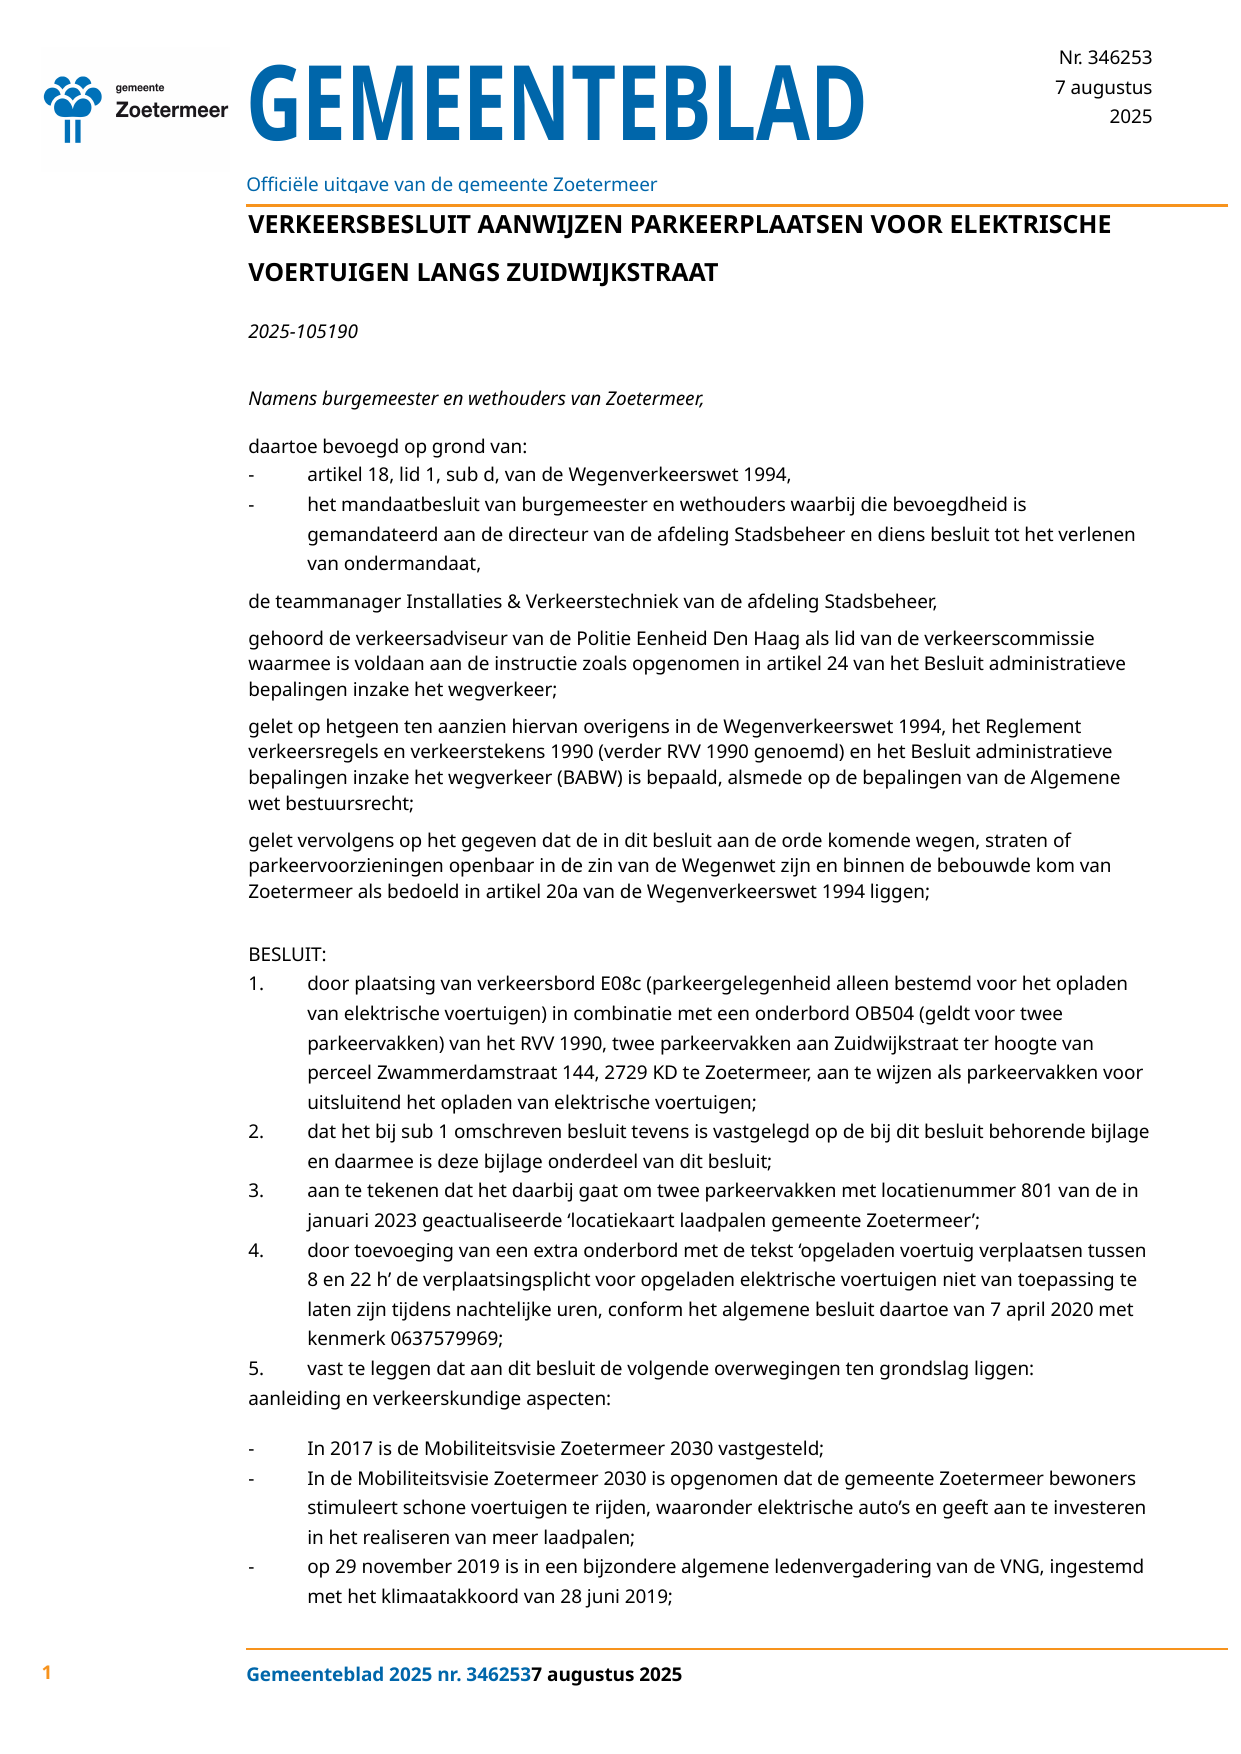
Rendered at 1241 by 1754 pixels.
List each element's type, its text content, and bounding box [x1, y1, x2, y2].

text daartoe bevoegd op grond van: [248, 433, 1152, 459]
picture [41, 47, 231, 172]
list door plaatsing van verkeersbord E08c (parkeergelegenheid alleen bestemd voor het opladen van elektrische voertuigen) in combinatie met een onderbord OB504 (geldt voor twee parkeervakken) van het RVV 1990, twee parkeervakken aan Zuidwijkstraat ter hoogte van perceel Zwammerdamstraat 144, 2729 KD te Zoetermeer, aan te wijzen als parkeervakken voor uitsluitend het opladen van elektrische voertuigen; [248, 971, 1152, 1115]
list door toevoeging van een extra onderbord met de tekst ‘opgeladen voertuig verplaatsen tussen 8 en 22 h’ de verplaatsingsplicht voor opgeladen elektrische voertuigen niet van toepassing te laten zijn tijdens nachtelijke uren, conform het algemene besluit daartoe van 7 april 2020 met kenmerk 0637579969; [248, 1237, 1152, 1351]
list op 29 november 2019 is in een bijzondere algemene ledenvergadering van de VNG, ingestemd met het klimaatakkoord van 28 juni 2019; [248, 1553, 1152, 1609]
text Namens burgemeester en wethouders van Zoetermeer, [248, 386, 1152, 411]
text 2025-105190 [248, 318, 1152, 344]
text VERKEERSBESLUIT AANWIJZEN PARKEERPLAATSEN VOOR ELEKTRISCHE VOERTUIGEN LANGS ZUIDWIJKSTRAAT [248, 207, 1152, 288]
list vast te leggen dat aan dit besluit de volgende overwegingen ten grondslag liggen: [248, 1355, 1152, 1381]
list artikel 18, lid 1, sub d, van de Wegenverkeerswet 1994, [248, 462, 1152, 487]
text gehoord de verkeersadviseur van de Politie Eenheid Den Haag als lid van de verkeerscommissie waarmee is voldaan aan de instructie zoals opgenomen in artikel 24 van het Besluit administratieve bepalingen inzake het wegverkeer; [248, 625, 1152, 702]
text de teammanager Installaties & Verkeerstechniek van de afdeling Stadsbeheer, [248, 588, 1152, 614]
text gelet vervolgens op het gegeven dat de in dit besluit aan de orde komende wegen, straten of parkeervoorzieningen openbaar in de zin van de Wegenwet zijn en binnen de bebouwde kom van Zoetermeer als bedoeld in artikel 20a van de Wegenverkeerswet 1994 liggen; [248, 827, 1152, 904]
list In 2017 is de Mobiliteitsvisie Zoetermeer 2030 vastgesteld; [248, 1435, 1152, 1461]
text aanleiding en verkeerskundige aspecten: [248, 1385, 1152, 1411]
list het mandaatbesluit van burgemeester en wethouders waarbij die bevoegdheid is gemandateerd aan de directeur van de afdeling Stadsbeheer en diens besluit tot het verlenen van ondermandaat, [248, 491, 1152, 576]
list In de Mobiliteitsvisie Zoetermeer 2030 is opgenomen dat de gemeente Zoetermeer bewoners stimuleert schone voertuigen te rijden, waaronder elektrische auto’s en geeft aan te investeren in het realiseren van meer laadpalen; [248, 1465, 1152, 1550]
text BESLUIT: [248, 941, 1152, 967]
text gelet op hetgeen ten aanzien hiervan overigens in de Wegenverkeerswet 1994, het Reglement verkeersregels en verkeerstekens 1990 (verder RVV 1990 genoemd) en het Besluit administratieve bepalingen inzake het wegverkeer (BABW) is bepaald, alsmede op de bepalingen van de Algemene wet bestuursrecht; [248, 713, 1152, 816]
list dat het bij sub 1 omschreven besluit tevens is vastgelegd op de bij dit besluit behorende bijlage en daarmee is deze bijlage onderdeel van dit besluit; [248, 1118, 1152, 1174]
list aan te tekenen dat het daarbij gaat om twee parkeervakken met locatienummer 801 van de in januari 2023 geactualiseerde ‘locatiekaart laadpalen gemeente Zoetermeer’; [248, 1178, 1152, 1233]
